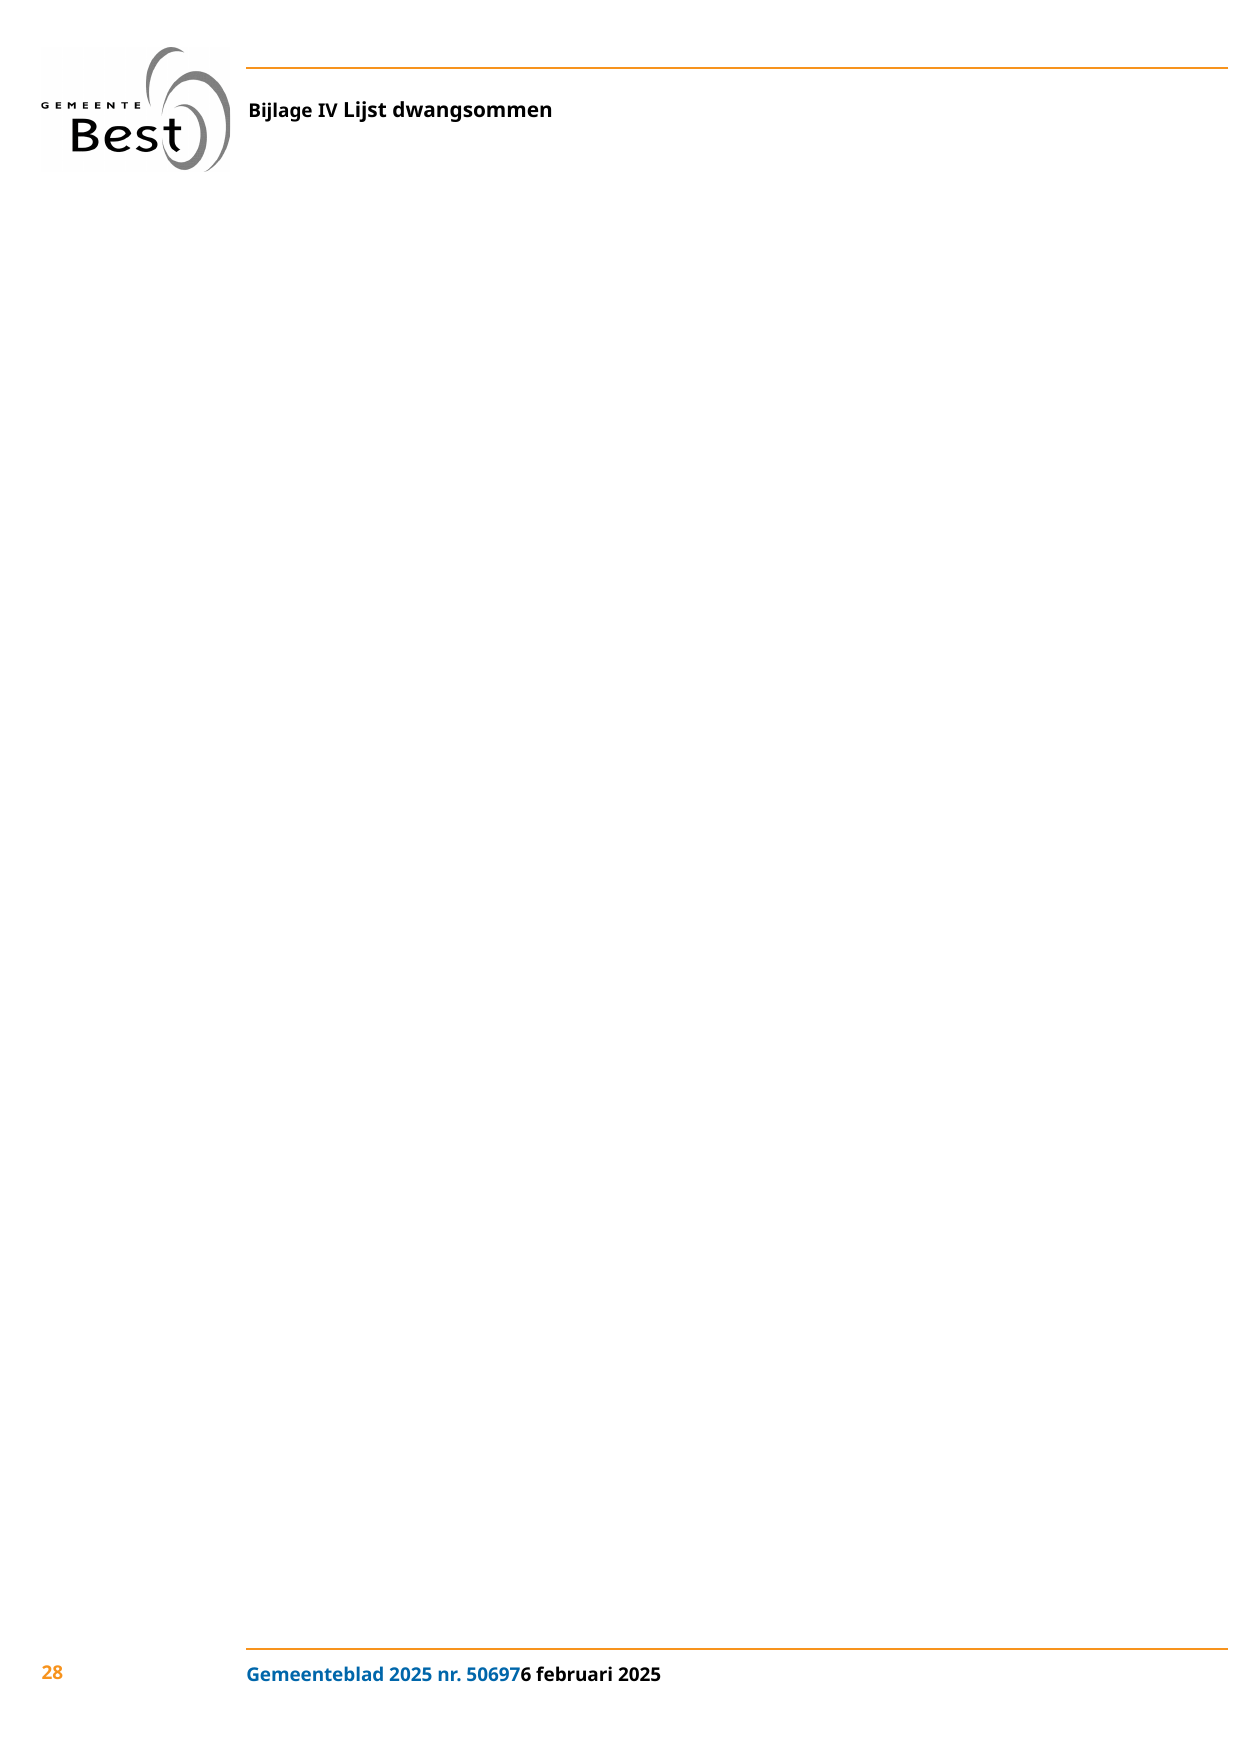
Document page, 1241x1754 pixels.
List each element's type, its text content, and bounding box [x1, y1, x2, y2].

picture [41, 47, 231, 172]
text Bijlage IV Lijst dwangsommen [248, 95, 1152, 123]
